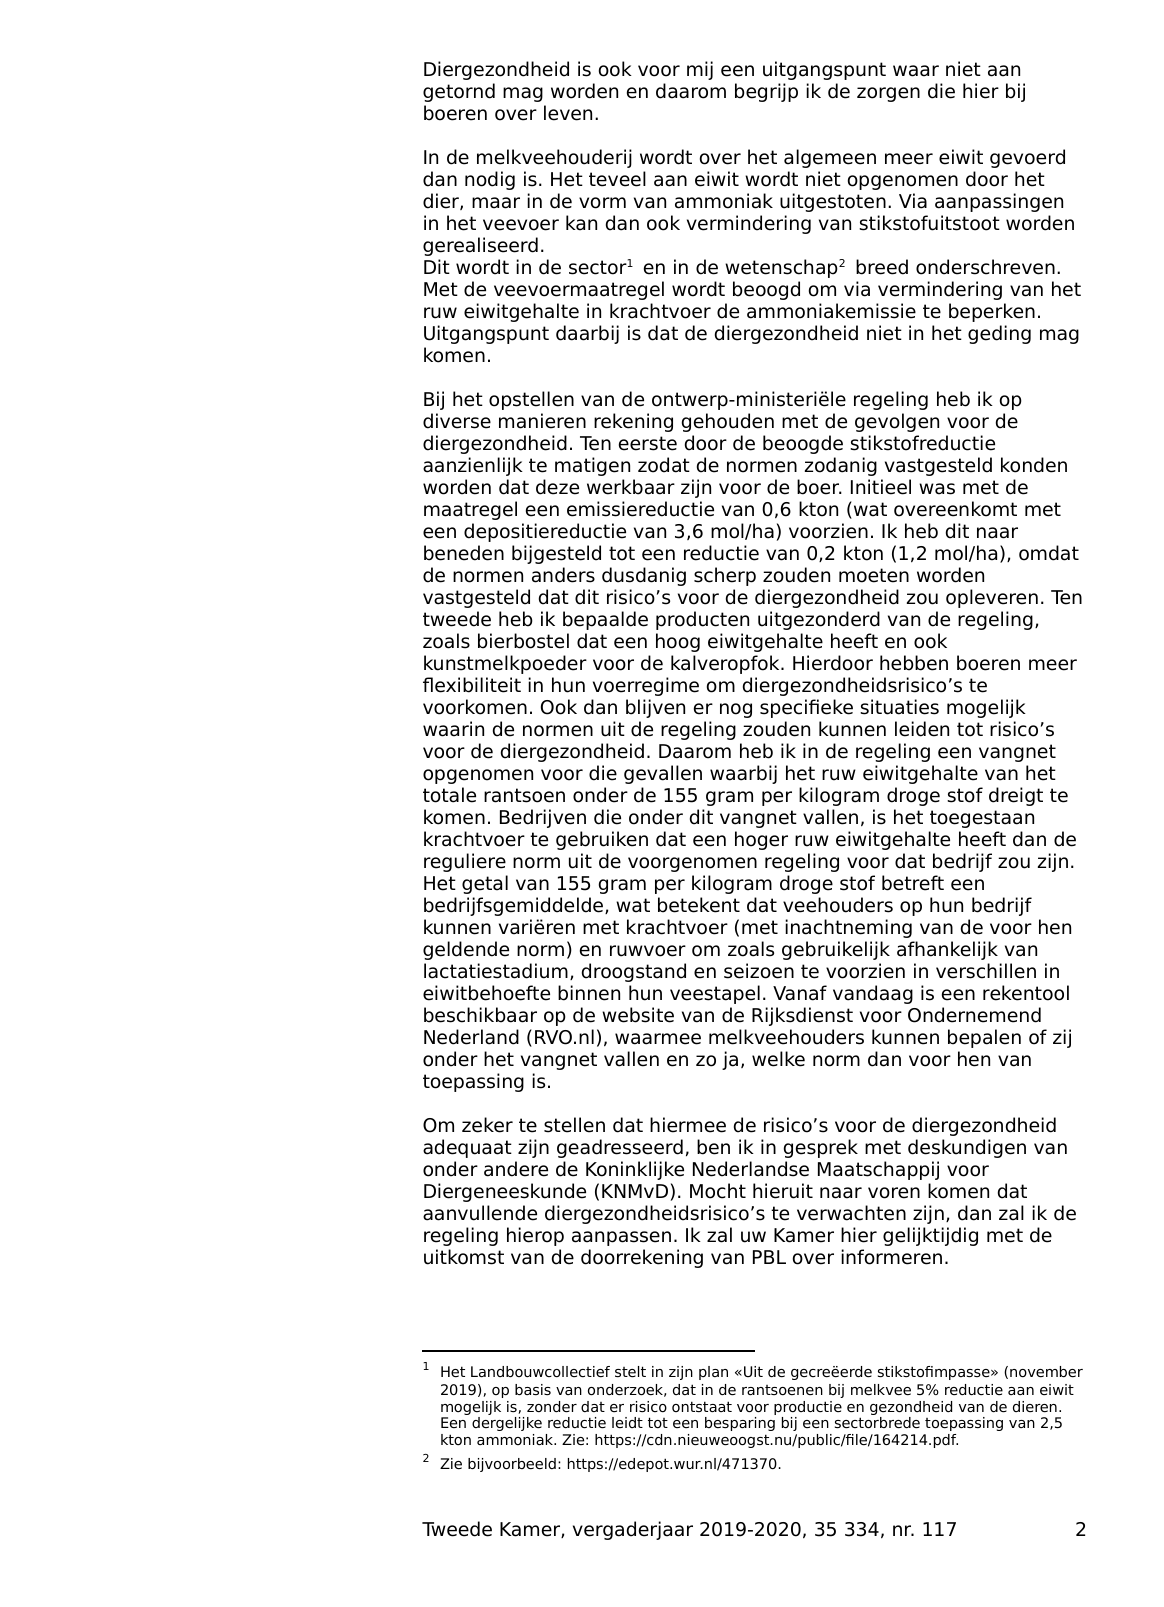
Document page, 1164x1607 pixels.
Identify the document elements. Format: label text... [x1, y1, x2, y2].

text Het Landbouwcollectief stelt in zijn plan «Uit de gecreëerde stikstofimpasse» (november 2019), op basis van onderzoek, dat in de rantsoenen bij melkvee 5% reductie aan eiwit mogelijk is, zonder dat er risico ontstaat voor productie en gezondheid van de dieren. Een dergelijke reductie leidt tot een besparing bij een sectorbrede toepassing van 2,5 kton ammoniak. Zie: https://cdn.nieuweoogst.nu/public/file/164214.pdf. [422, 1360, 1087, 1449]
text Zie bijvoorbeeld: https://edepot.wur.nl/471370. [422, 1452, 1087, 1474]
text In de melkveehouderij wordt over het algemeen meer eiwit gevoerd dan nodig is. Het teveel aan eiwit wordt niet opgenomen door het dier, maar in de vorm van ammoniak uitgestoten. Via aanpassingen in het veevoer kan dan ook vermindering van stikstofuitstoot worden gerealiseerd. [422, 147, 1087, 257]
text Diergezondheid is ook voor mij een uitgangspunt waar niet aan getornd mag worden en daarom begrijp ik de zorgen die hier bij boeren over leven. [422, 59, 1087, 125]
text Bij het opstellen van de ontwerp-ministeriële regeling heb ik op diverse manieren rekening gehouden met de gevolgen voor de diergezondheid. Ten eerste door de beoogde stikstofreductie aanzienlijk te matigen zodat de normen zodanig vastgesteld konden worden dat deze werkbaar zijn voor de boer. Initieel was met de maatregel een emissiereductie van 0,6 kton (wat overeenkomt met een depositiereductie van 3,6 mol/ha) voorzien. Ik heb dit naar beneden bijgesteld tot een reductie van 0,2 kton (1,2 mol/ha), omdat de normen anders dusdanig scherp zouden moeten worden vastgesteld dat dit risico’s voor de diergezondheid zou opleveren. Ten tweede heb ik bepaalde producten uitgezonderd van de regeling, zoals bierbostel dat een hoog eiwitgehalte heeft en ook kunstmelkpoeder voor de kalveropfok. Hierdoor hebben boeren meer flexibiliteit in hun voerregime om diergezondheidsrisico’s te voorkomen. Ook dan blijven er nog specifieke situaties mogelijk waarin de normen uit de regeling zouden kunnen leiden tot risico’s voor de diergezondheid. Daarom heb ik in de regeling een vangnet opgenomen voor die gevallen waarbij het ruw eiwitgehalte van het totale rantsoen onder de 155 gram per kilogram droge stof dreigt te komen. Bedrijven die onder dit vangnet vallen, is het toegestaan krachtvoer te gebruiken dat een hoger ruw eiwitgehalte heeft dan de reguliere norm uit de voorgenomen regeling voor dat bedrijf zou zijn. Het getal van 155 gram per kilogram droge stof betreft een bedrijfsgemiddelde, wat betekent dat veehouders op hun bedrijf kunnen variëren met krachtvoer (met inachtneming van de voor hen geldende norm) en ruwvoer om zoals gebruikelijk afhankelijk van lactatiestadium, droogstand en seizoen te voorzien in verschillen in eiwitbehoefte binnen hun veestapel. Vanaf vandaag is een rekentool beschikbaar op de website van de Rijksdienst voor Ondernemend Nederland (RVO.nl), waarmee melkveehouders kunnen bepalen of zij onder het vangnet vallen en zo ja, welke norm dan voor hen van toepassing is. [422, 389, 1087, 1092]
text Om zeker te stellen dat hiermee de risico’s voor de diergezondheid adequaat zijn geadresseerd, ben ik in gesprek met deskundigen van onder andere de Koninklijke Nederlandse Maatschappij voor Diergeneeskunde (KNMvD). Mocht hieruit naar voren komen dat aanvullende diergezondheidsrisico’s te verwachten zijn, dan zal ik de regeling hierop aanpassen. Ik zal uw Kamer hier gelijktijdig met de uitkomst van de doorrekening van PBL over informeren. [422, 1115, 1087, 1268]
text Dit wordt in de sector en in de wetenschap breed onderschreven. Met de veevoermaatregel wordt beoogd om via vermindering van het ruw eiwitgehalte in krachtvoer de ammoniakemissie te beperken. Uitgangspunt daarbij is dat de diergezondheid niet in het geding mag komen. [422, 257, 1087, 367]
